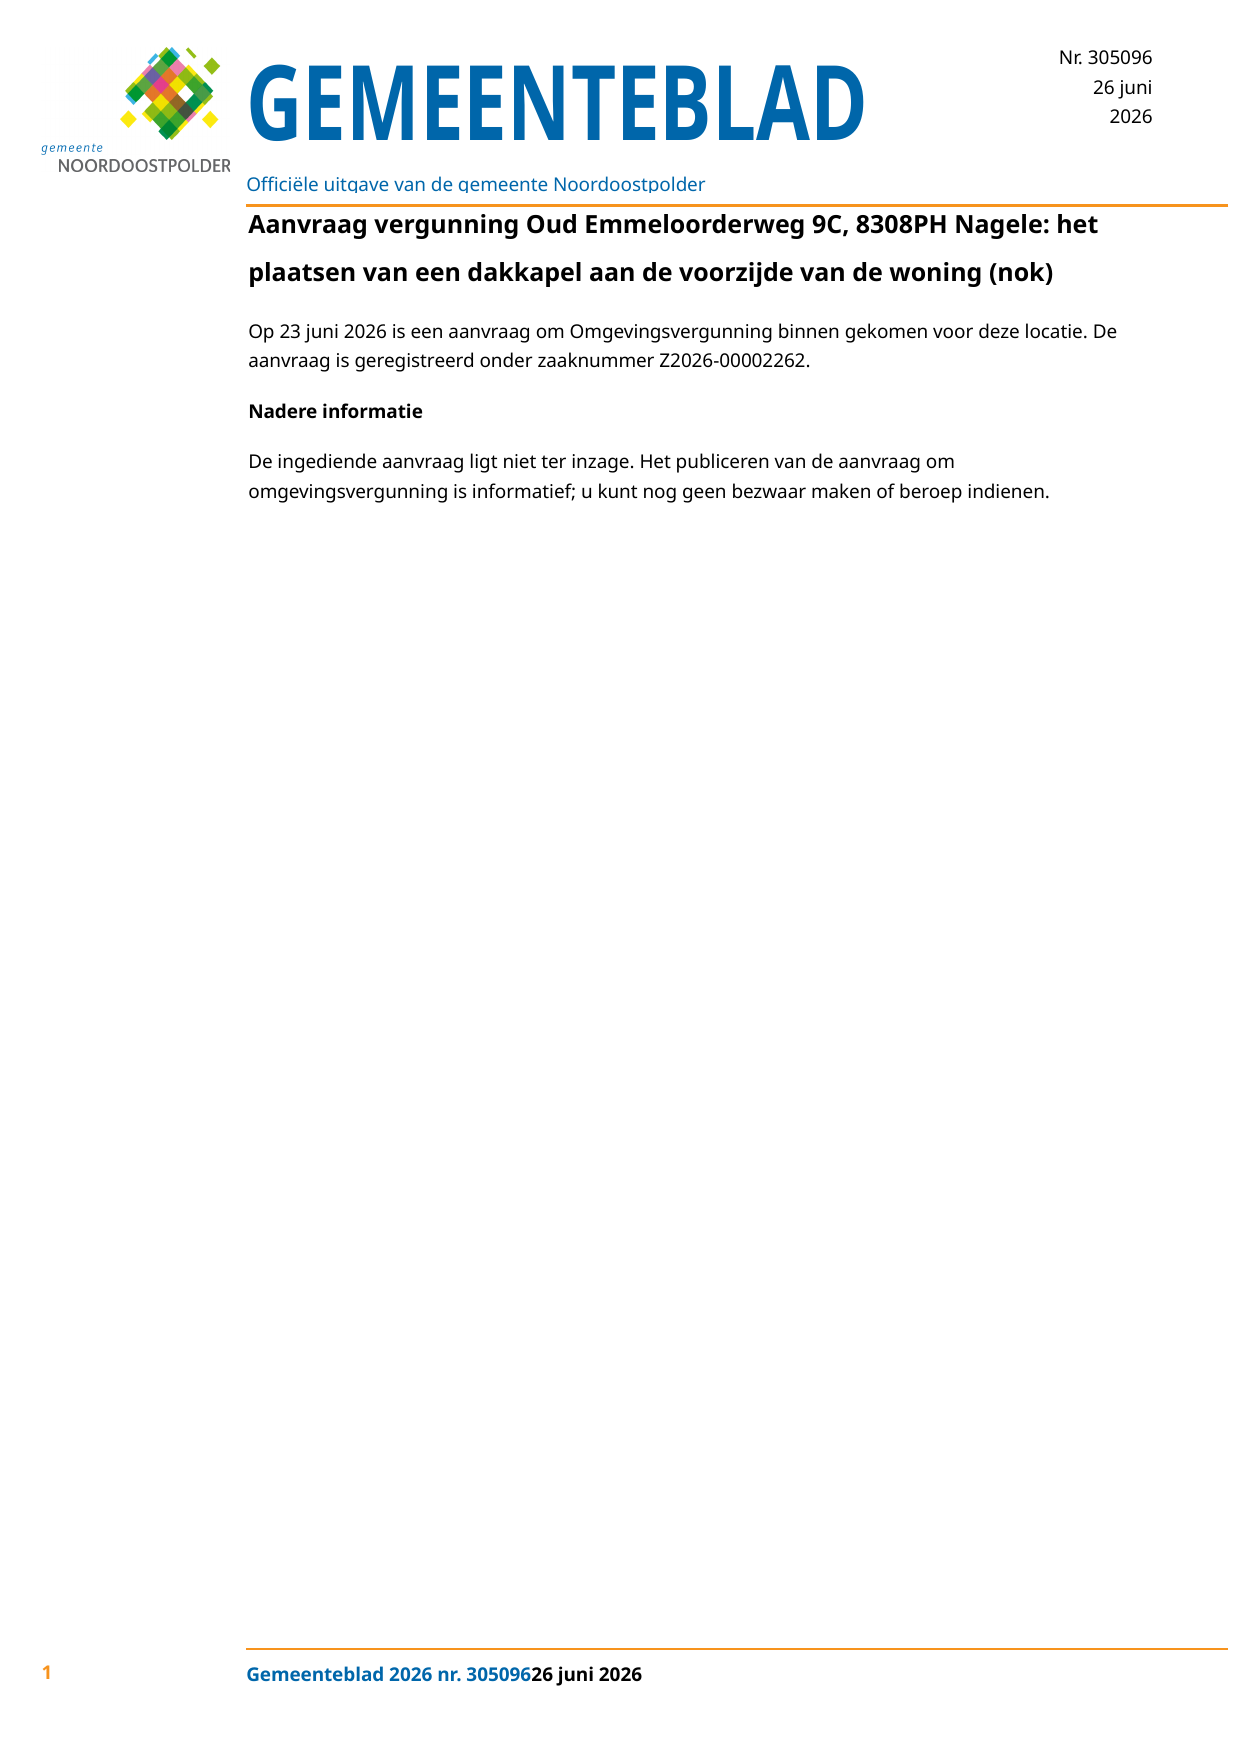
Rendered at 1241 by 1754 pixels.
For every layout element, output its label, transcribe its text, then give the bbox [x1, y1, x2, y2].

text De ingediende aanvraag ligt niet ter inzage. Het publiceren van de aanvraag om omgevingsvergunning is informatief; u kunt nog geen bezwaar maken of beroep indienen. [248, 448, 1152, 504]
text Op 23 juni 2026 is een aanvraag om Omgevingsvergunning binnen gekomen voor deze locatie. De aanvraag is geregistreerd onder zaaknummer Z2026-00002262. [248, 318, 1152, 373]
picture [41, 47, 231, 172]
text Aanvraag vergunning Oud Emmeloorderweg 9C, 8308PH Nagele: het plaatsen van een dakkapel aan de voorzijde van de woning (nok) [248, 207, 1152, 288]
text Nadere informatie [248, 398, 1152, 424]
